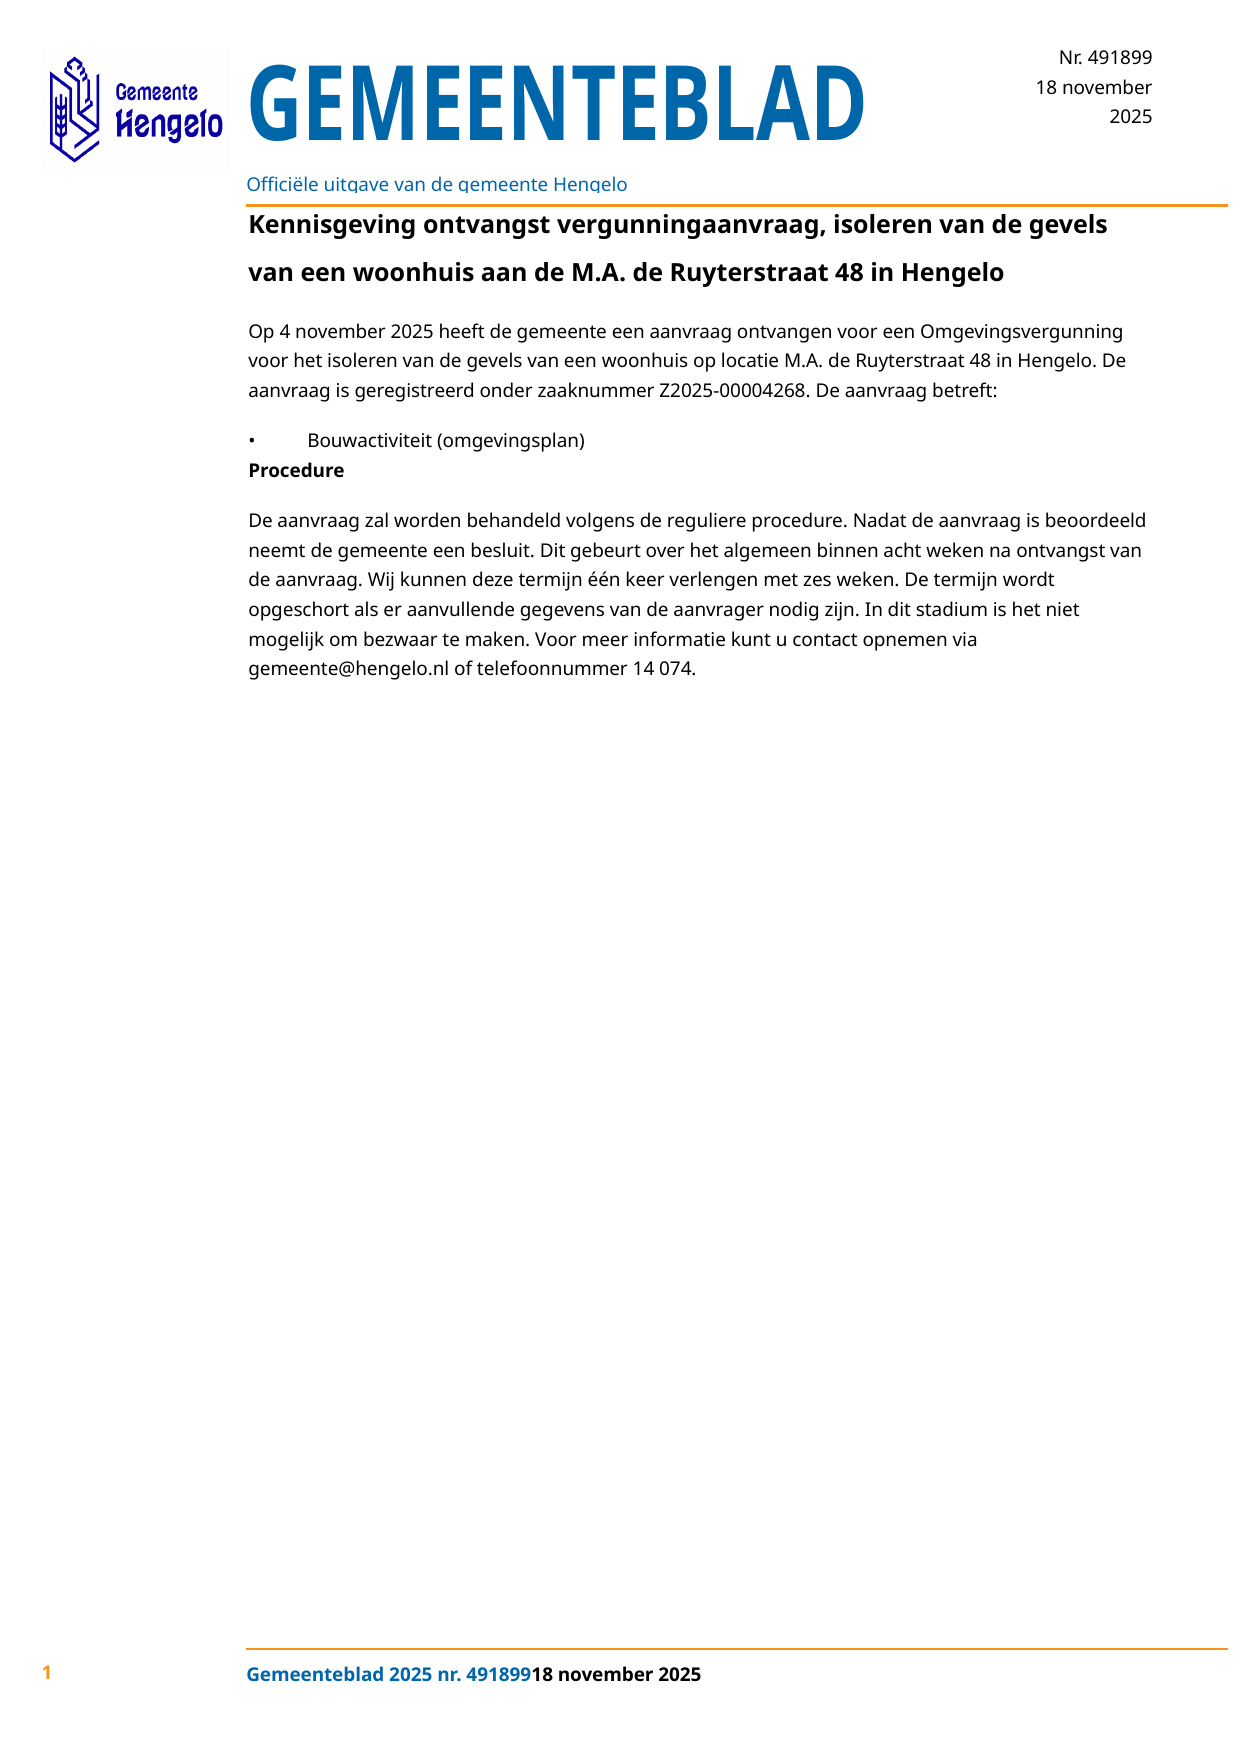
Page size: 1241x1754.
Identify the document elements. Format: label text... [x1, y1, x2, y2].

text Op 4 november 2025 heeft de gemeente een aanvraag ontvangen voor een Omgevingsvergunning voor het isoleren van de gevels van een woonhuis op locatie M.A. de Ruyterstraat 48 in Hengelo. De aanvraag is geregistreerd onder zaaknummer Z2025-00004268. De aanvraag betreft: [248, 318, 1152, 403]
text De aanvraag zal worden behandeld volgens de reguliere procedure. Nadat de aanvraag is beoordeeld neemt de gemeente een besluit. Dit gebeurt over het algemeen binnen acht weken na ontvangst van de aanvraag. Wij kunnen deze termijn één keer verlengen met zes weken. De termijn wordt opgeschort als er aanvullende gegevens van de aanvrager nodig zijn. In dit stadium is het niet mogelijk om bezwaar te maken. Voor meer informatie kunt u contact opnemen via gemeente@hengelo.nl of telefoonnummer 14 074. [248, 507, 1152, 681]
text Kennisgeving ontvangst vergunningaanvraag, isoleren van de gevels van een woonhuis aan de M.A. de Ruyterstraat 48 in Hengelo [248, 207, 1152, 288]
picture [41, 47, 231, 172]
text Procedure [248, 457, 1152, 483]
list Bouwactiviteit (omgevingsplan) [248, 427, 1152, 453]
